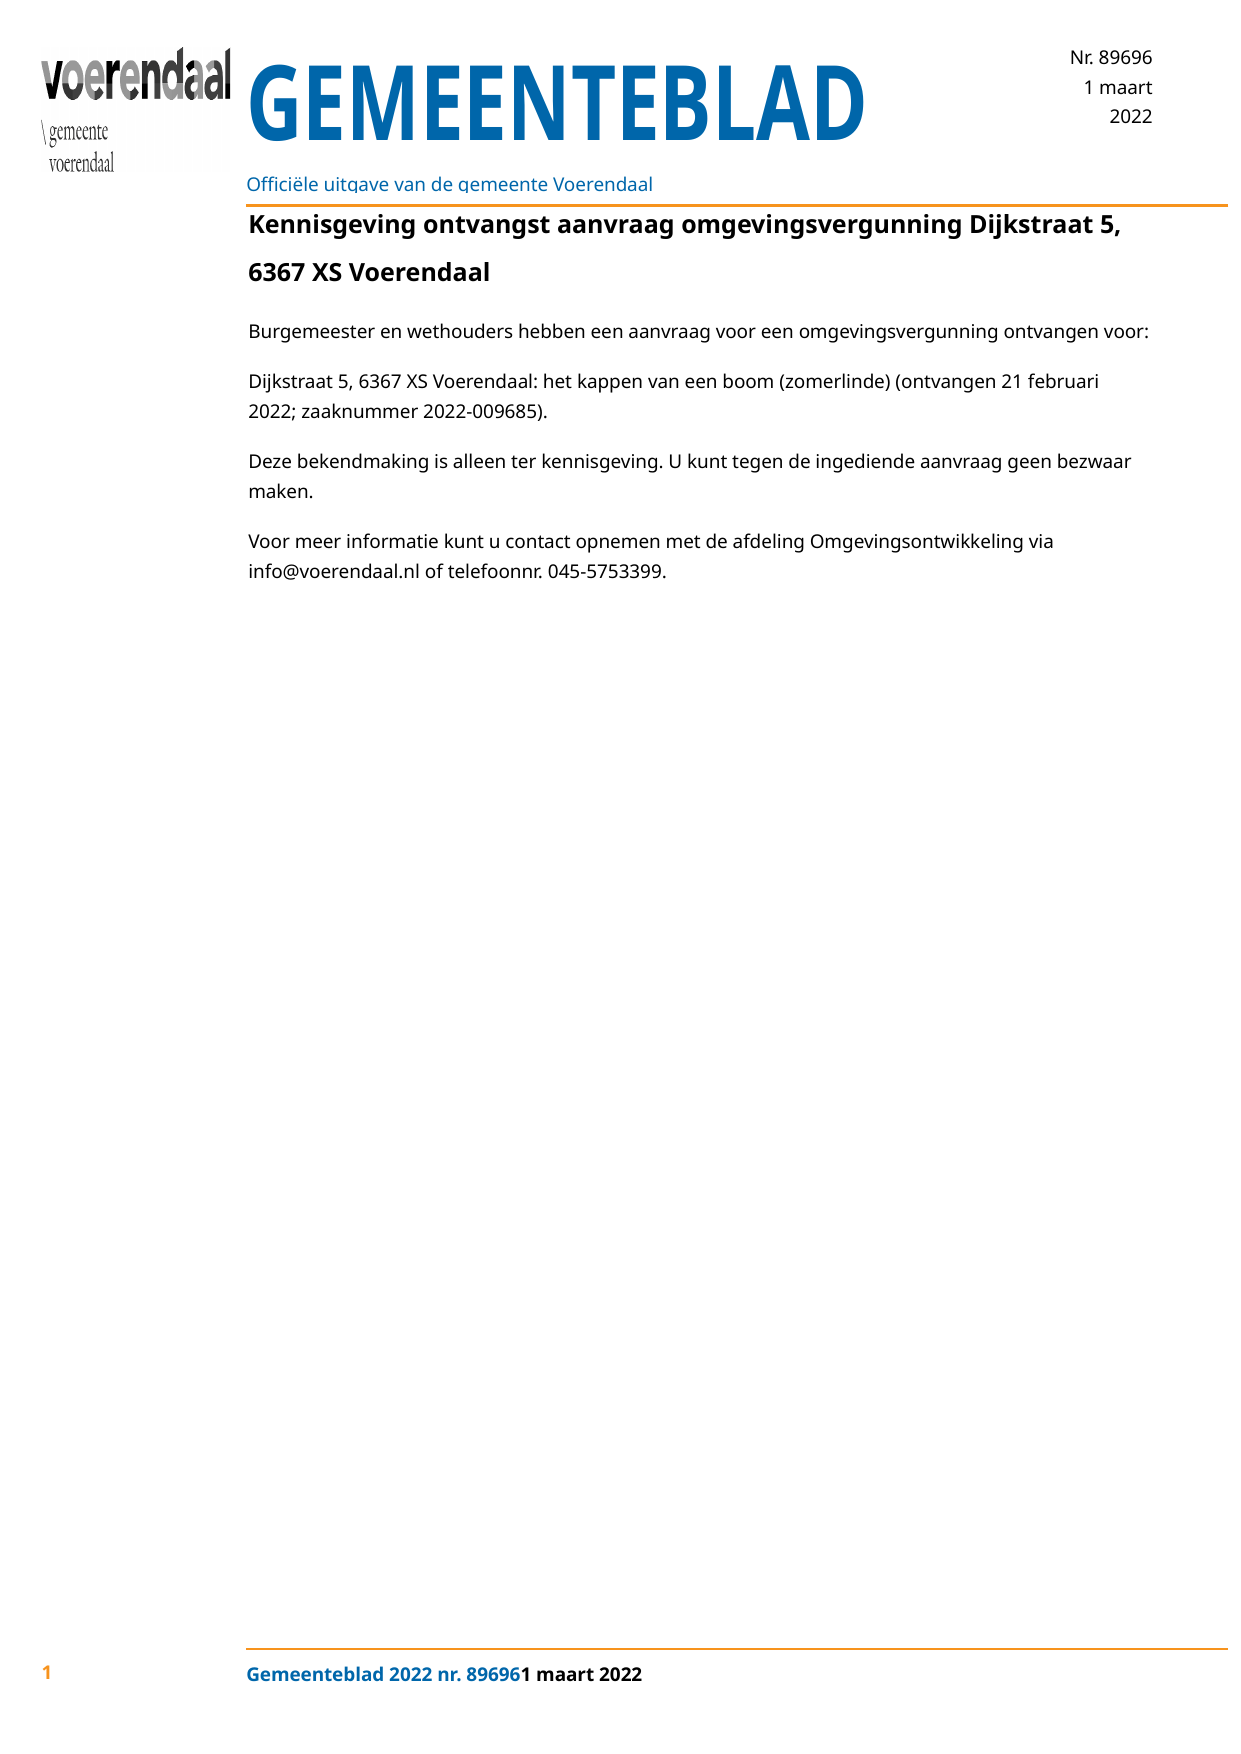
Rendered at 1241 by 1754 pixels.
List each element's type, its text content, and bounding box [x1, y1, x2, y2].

text Burgemeester en wethouders hebben een aanvraag voor een omgevingsvergunning ontvangen voor: [248, 318, 1152, 344]
text Deze bekendmaking is alleen ter kennisgeving. U kunt tegen de ingediende aanvraag geen bezwaar maken. [248, 448, 1152, 504]
text Voor meer informatie kunt u contact opnemen met de afdeling Omgevingsontwikkeling via info@voerendaal.nl of telefoonnr. 045-5753399. [248, 528, 1152, 584]
picture [41, 47, 231, 172]
text Dijkstraat 5, 6367 XS Voerendaal: het kappen van een boom (zomerlinde) (ontvangen 21 februari 2022; zaaknummer 2022-009685). [248, 368, 1152, 424]
text Kennisgeving ontvangst aanvraag omgevingsvergunning Dijkstraat 5, 6367 XS Voerendaal [248, 207, 1152, 288]
